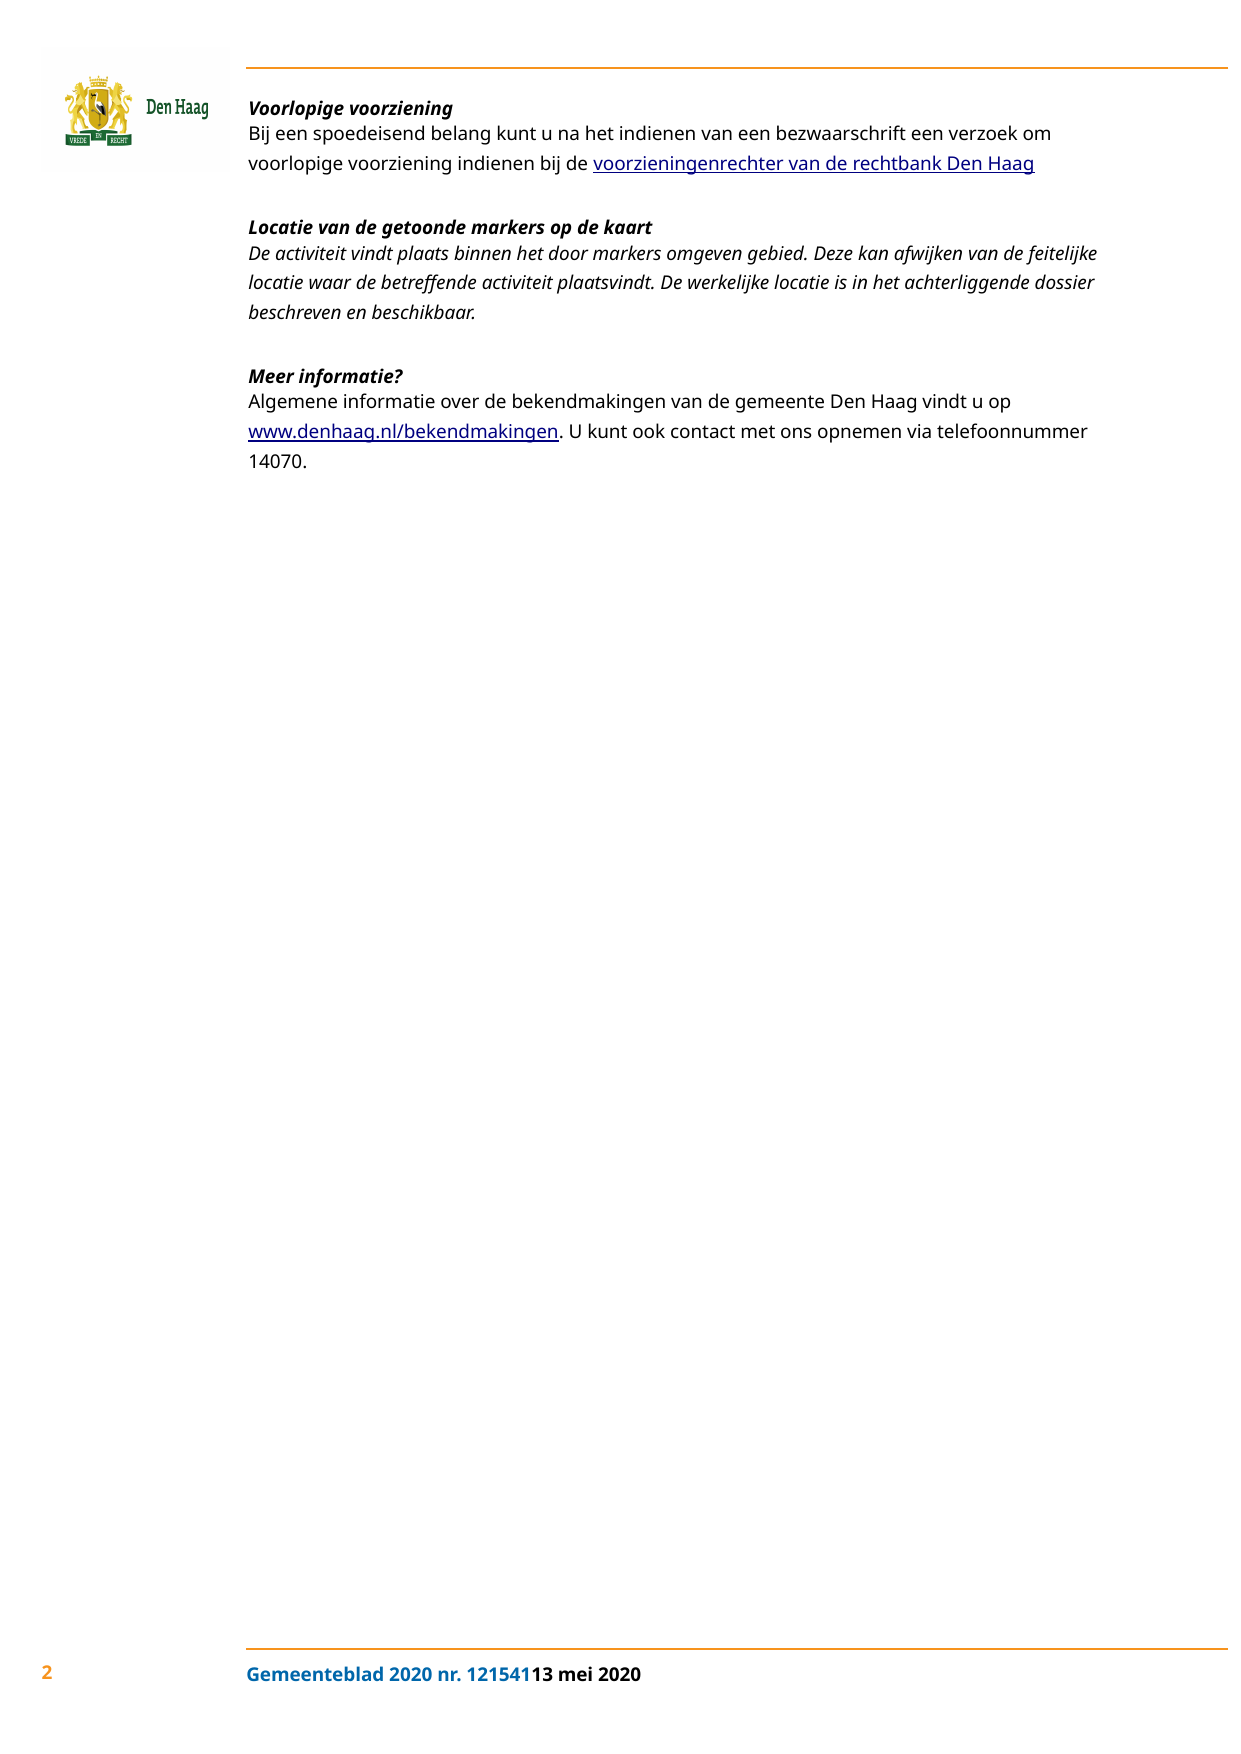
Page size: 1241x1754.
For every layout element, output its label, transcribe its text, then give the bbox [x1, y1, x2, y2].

text Bij een spoedeisend belang kunt u na het indienen van een bezwaarschrift een verzoek om voorlopige voorziening indienen bij de voorzieningenrechter van de rechtbank Den Haag [248, 121, 1152, 176]
picture [41, 47, 231, 172]
text Algemene informatie over de bekendmakingen van de gemeente Den Haag vindt u op www.denhaag.nl/bekendmakingen. U kunt ook contact met ons opnemen via telefoonnummer 14070. [248, 389, 1152, 473]
text De activiteit vindt plaats binnen het door markers omgeven gebied. Deze kan afwijken van de feitelijke locatie waar de betreffende activiteit plaatsvindt. De werkelijke locatie is in het achterliggende dossier beschreven en beschikbaar. [248, 240, 1152, 325]
text Meer informatie? [248, 363, 1152, 389]
text Voorlopige voorziening [248, 95, 1152, 121]
text Locatie van de getoonde markers op de kaart [248, 214, 1152, 240]
